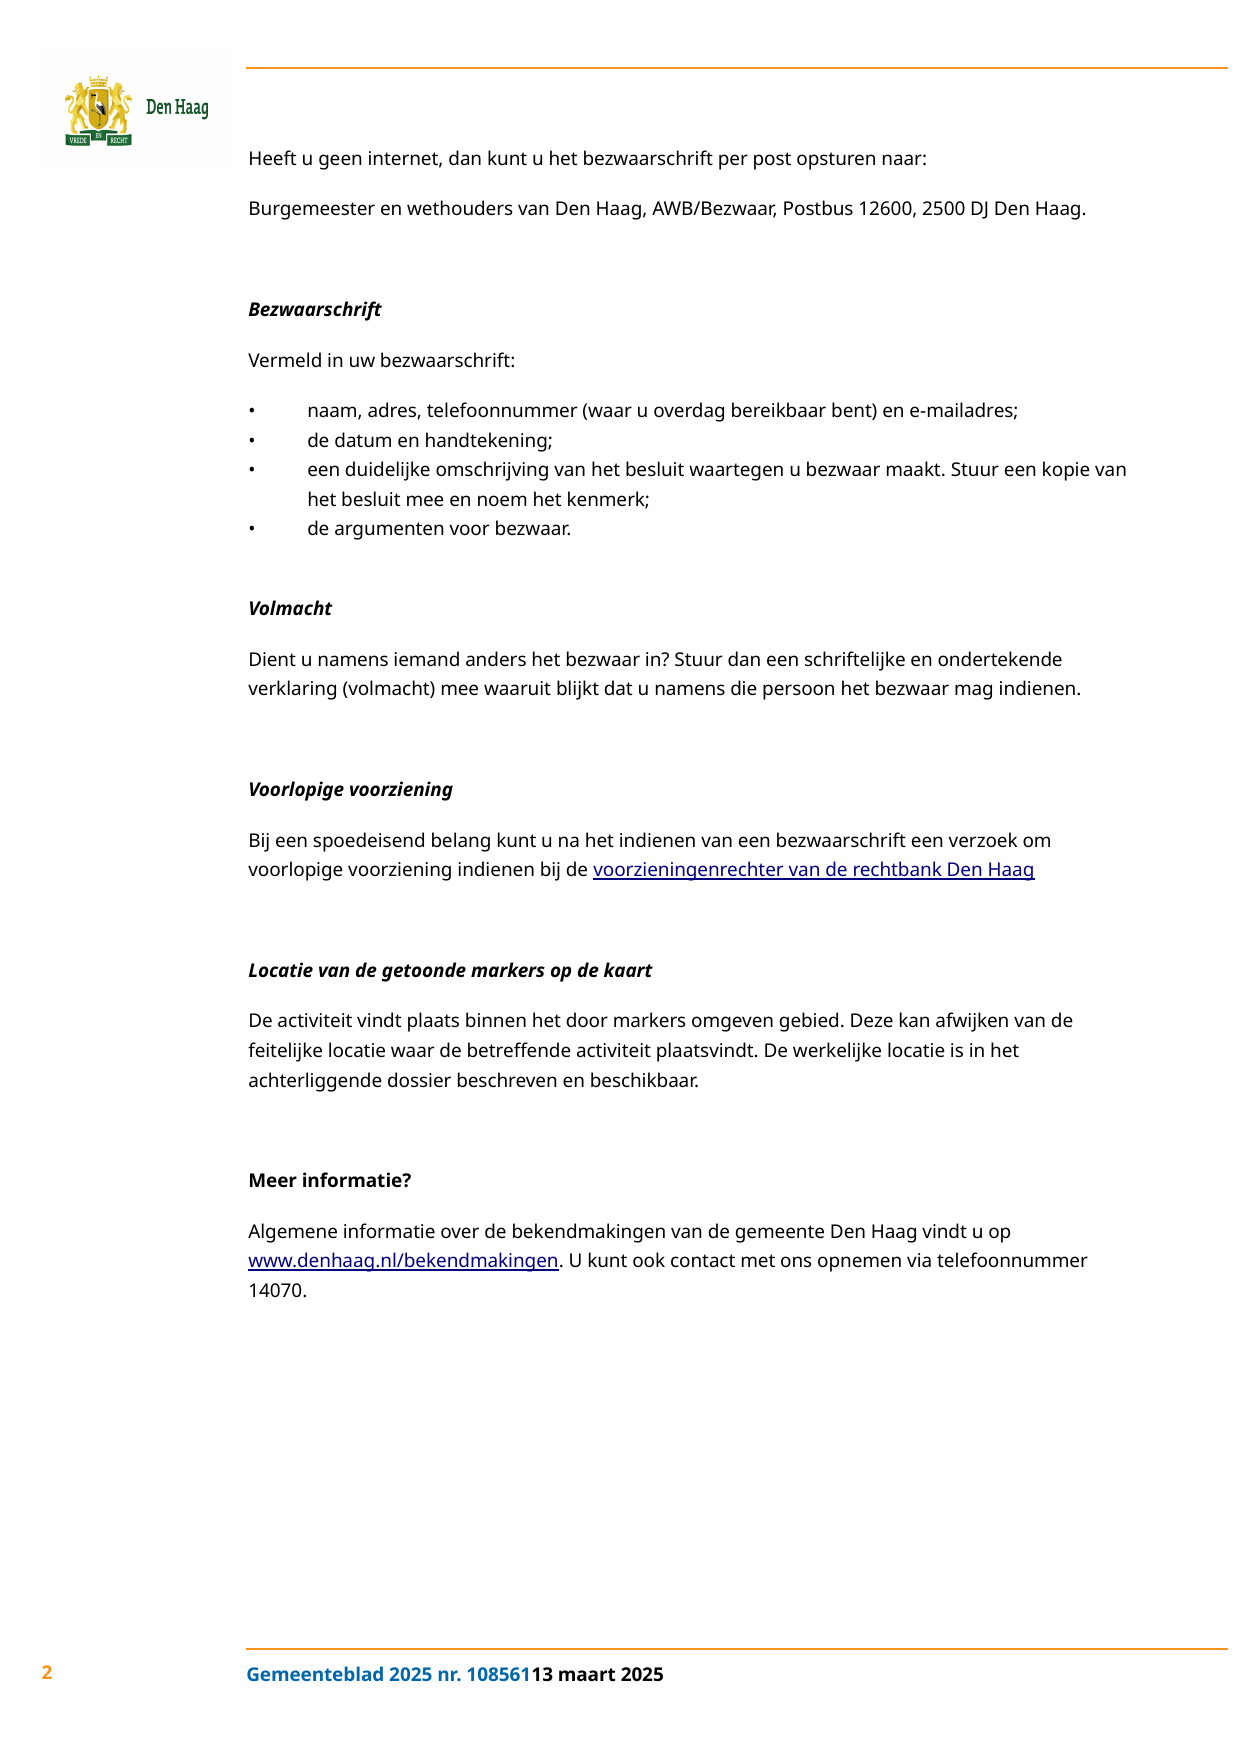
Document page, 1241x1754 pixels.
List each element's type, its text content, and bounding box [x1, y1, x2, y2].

text Volmacht [248, 596, 1152, 621]
text Vermeld in uw bezwaarschrift: [248, 347, 1152, 373]
picture [41, 47, 231, 172]
text Burgemeester en wethouders van Den Haag, AWB/Bezwaar, Postbus 12600, 2500 DJ Den Haag. [248, 196, 1152, 221]
text Voorlopige voorziening [248, 776, 1152, 802]
text De activiteit vindt plaats binnen het door markers omgeven gebied. Deze kan afwijken van de feitelijke locatie waar de betreffende activiteit plaatsvindt. De werkelijke locatie is in het achterliggende dossier beschreven en beschikbaar. [248, 1008, 1152, 1093]
list naam, adres, telefoonnummer (waar u overdag bereikbaar bent) en e-mailadres; [248, 397, 1152, 423]
text Dient u namens iemand anders het bezwaar in? Stuur dan een schriftelijke en ondertekende verklaring (volmacht) mee waaruit blijkt dat u namens die persoon het bezwaar mag indienen. [248, 646, 1152, 701]
text Bezwaarschrift [248, 296, 1152, 322]
text Locatie van de getoonde markers op de kaart [248, 957, 1152, 983]
text Heeft u geen internet, dan kunt u het bezwaarschrift per post opsturen naar: [248, 145, 1152, 171]
list een duidelijke omschrijving van het besluit waartegen u bezwaar maakt. Stuur een kopie van het besluit mee en noem het kenmerk; [248, 456, 1152, 512]
list de argumenten voor bezwaar. [248, 516, 1152, 541]
list de datum en handtekening; [248, 427, 1152, 453]
text Algemene informatie over de bekendmakingen van de gemeente Den Haag vindt u op www.denhaag.nl/bekendmakingen. U kunt ook contact met ons opnemen via telefoonnummer 14070. [248, 1218, 1152, 1303]
text Bij een spoedeisend belang kunt u na het indienen van een bezwaarschrift een verzoek om voorlopige voorziening indienen bij de voorzieningenrechter van de rechtbank Den Haag [248, 827, 1152, 882]
text Meer informatie? [248, 1168, 1152, 1193]
